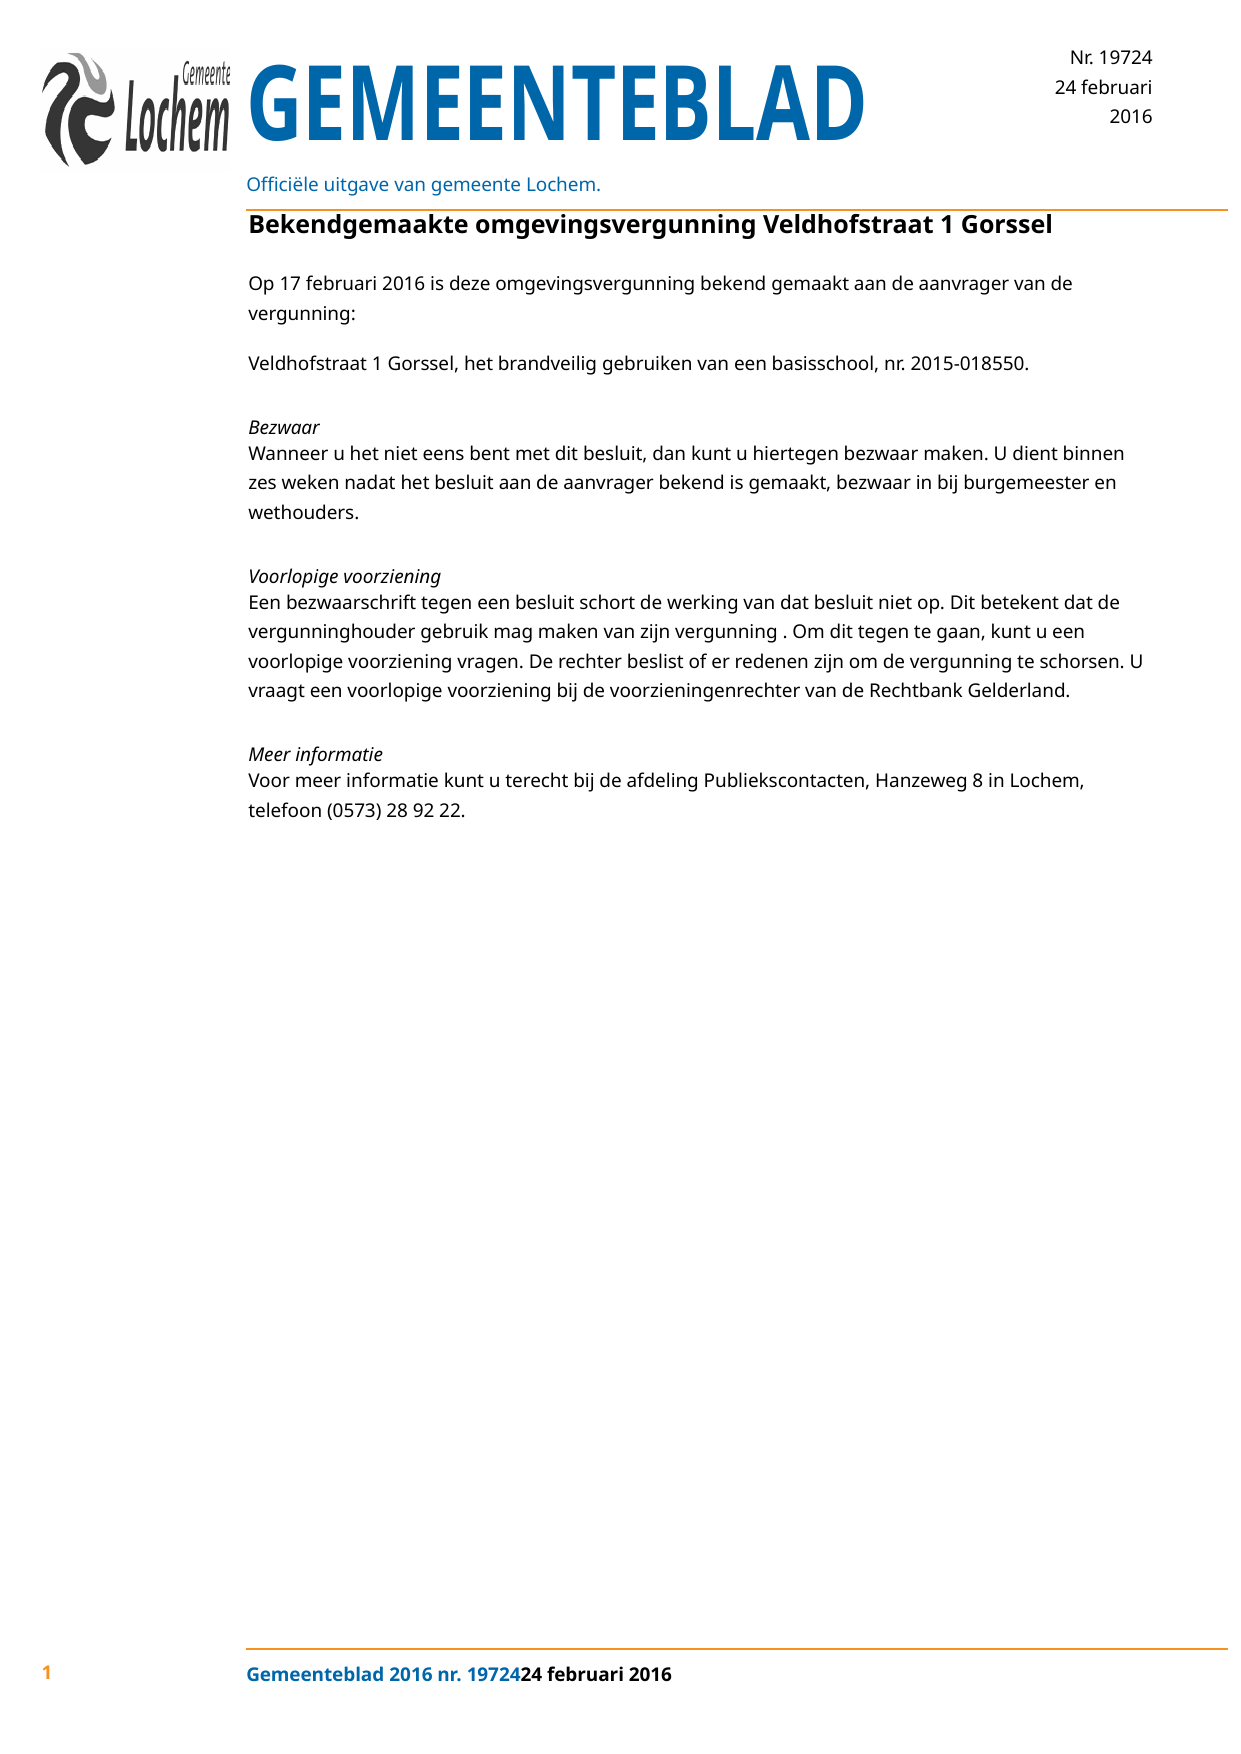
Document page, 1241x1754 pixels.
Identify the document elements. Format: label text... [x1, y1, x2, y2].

text Op 17 februari 2016 is deze omgevingsvergunning bekend gemaakt aan de aanvrager van de vergunning: [248, 270, 1152, 326]
text Bekendgemaakte omgevingsvergunning Veldhofstraat 1 Gorssel [248, 211, 1152, 241]
text Voorlopige voorziening [248, 563, 1152, 589]
text Veldhofstraat 1 Gorssel, het brandveilig gebruiken van een basisschool, nr. 2015-018550. [248, 350, 1152, 376]
picture [41, 47, 231, 172]
text Een bezwaarschrift tegen een besluit schort de werking van dat besluit niet op. Dit betekent dat de vergunninghouder gebruik mag maken van zijn vergunning . Om dit tegen te gaan, kunt u een voorlopige voorziening vragen. De rechter beslist of er redenen zijn om de vergunning te schorsen. U vraagt een voorlopige voorziening bij de voorzieningenrechter van de Rechtbank Gelderland. [248, 589, 1152, 703]
text Bezwaar [248, 414, 1152, 440]
text Voor meer informatie kunt u terecht bij de afdeling Publiekscontacten, Hanzeweg 8 in Lochem, telefoon (0573) 28 92 22. [248, 767, 1152, 823]
text Wanneer u het niet eens bent met dit besluit, dan kunt u hiertegen bezwaar maken. U dient binnen zes weken nadat het besluit aan de aanvrager bekend is gemaakt, bezwaar in bij burgemeester en wethouders. [248, 440, 1152, 525]
text Meer informatie [248, 742, 1152, 767]
